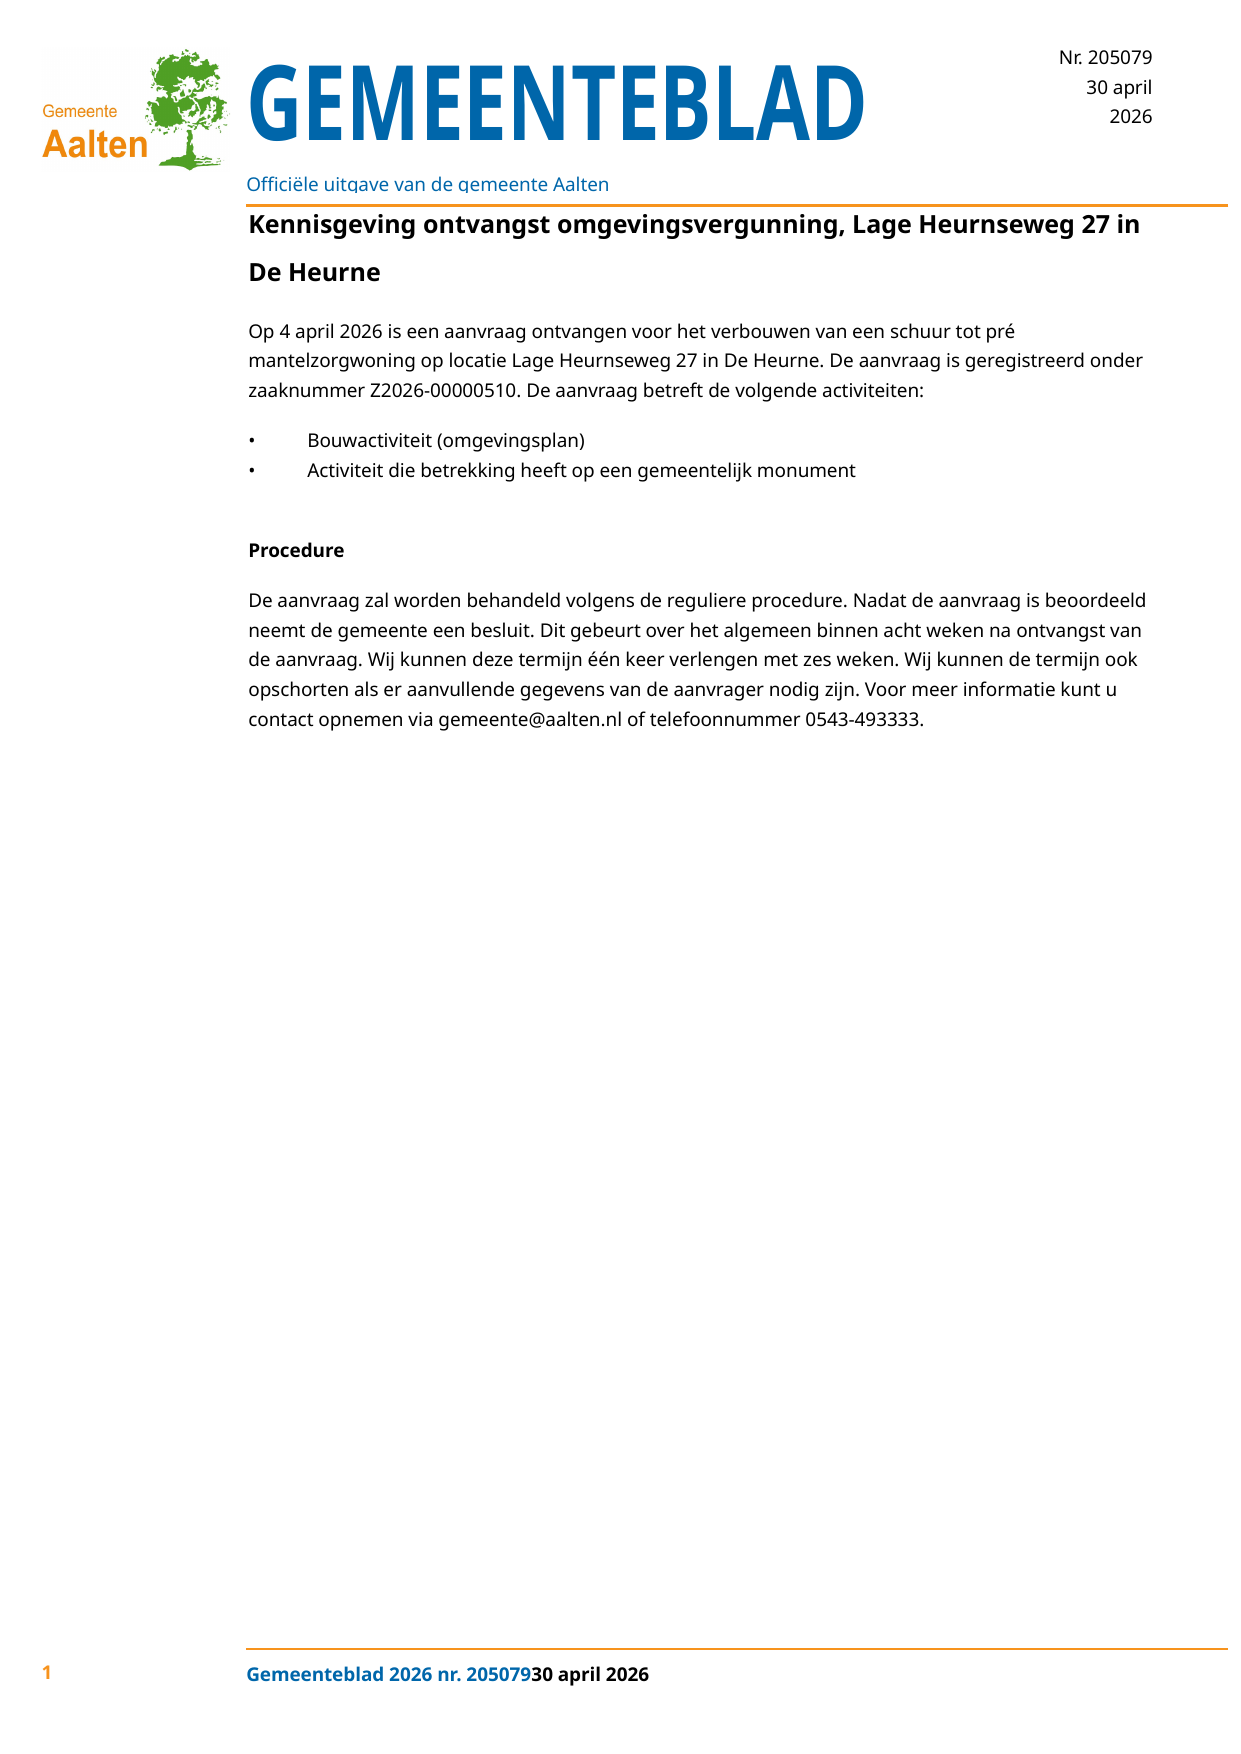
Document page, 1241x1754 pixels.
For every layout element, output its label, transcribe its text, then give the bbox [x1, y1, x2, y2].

text Op 4 april 2026 is een aanvraag ontvangen voor het verbouwen van een schuur tot pré mantelzorgwoning op locatie Lage Heurnseweg 27 in De Heurne. De aanvraag is geregistreerd onder zaaknummer Z2026-00000510. De aanvraag betreft de volgende activiteiten: [248, 318, 1152, 403]
list Bouwactiviteit (omgevingsplan) [248, 427, 1152, 453]
text De aanvraag zal worden behandeld volgens de reguliere procedure. Nadat de aanvraag is beoordeeld neemt de gemeente een besluit. Dit gebeurt over het algemeen binnen acht weken na ontvangst van de aanvraag. Wij kunnen deze termijn één keer verlengen met zes weken. Wij kunnen de termijn ook opschorten als er aanvullende gegevens van de aanvrager nodig zijn. Voor meer informatie kunt u contact opnemen via gemeente@aalten.nl of telefoonnummer 0543-493333. [248, 587, 1152, 732]
text Kennisgeving ontvangst omgevingsvergunning, Lage Heurnseweg 27 in De Heurne [248, 207, 1152, 288]
picture [41, 47, 231, 172]
list Activiteit die betrekking heeft op een gemeentelijk monument [248, 457, 1152, 483]
text Procedure [248, 537, 1152, 563]
